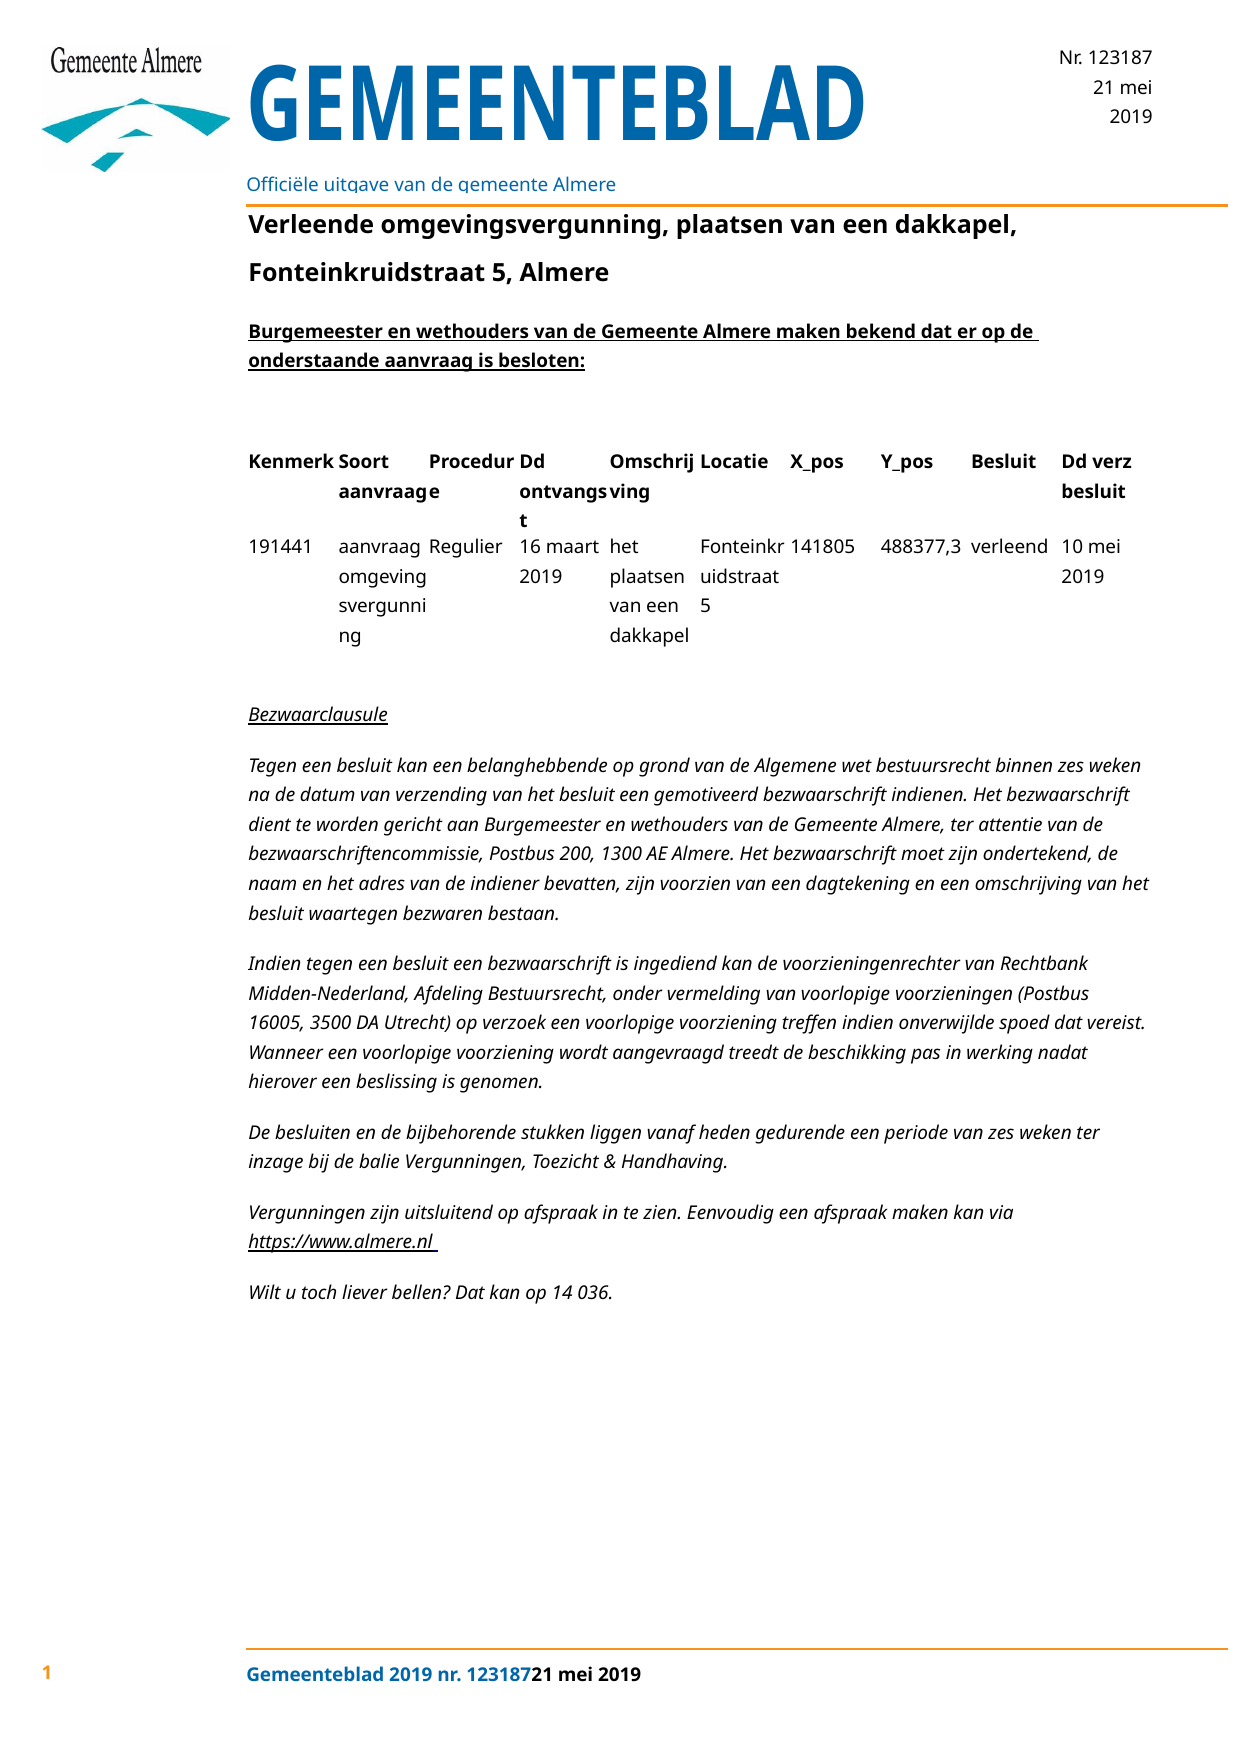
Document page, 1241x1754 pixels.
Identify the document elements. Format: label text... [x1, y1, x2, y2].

table_cell 191441 [248, 533, 338, 648]
text Indien tegen een besluit een bezwaarschrift is ingediend kan de voorzieningenrechter van Rechtbank Midden-Nederland, Afdeling Bestuursrecht, onder vermelding van voorlopige voorzieningen (Postbus 16005, 3500 DA Utrecht) op verzoek een voorlopige voorziening treffen indien onverwijlde spoed dat vereist. Wanneer een voorlopige voorziening wordt aangevraagd treedt de beschikking pas in werking nadat hierover een beslissing is genomen. [248, 950, 1152, 1094]
table_cell 16 maart 2019 [519, 533, 609, 648]
text De besluiten en de bijbehorende stukken liggen vanaf heden gedurende een periode van zes weken ter inzage bij de balie Vergunningen, Toezicht & Handhaving. [248, 1119, 1152, 1174]
table_header Locatie [700, 449, 790, 533]
table_cell Regulier [429, 533, 519, 648]
table_cell Fonteinkruidstraat 5 [700, 533, 790, 648]
table_cell 488377,3 [881, 533, 971, 648]
text Wilt u toch liever bellen? Dat kan op 14 036. [248, 1279, 1152, 1305]
table_header Procedure [429, 449, 519, 533]
text Burgemeester en wethouders van de Gemeente Almere maken bekend dat er op de onderstaande aanvraag is besloten: [248, 318, 1152, 373]
table_cell 10 mei 2019 [1061, 533, 1152, 648]
table_cell verleend [971, 533, 1061, 648]
table_header Y_pos [881, 449, 971, 533]
table_header Besluit [971, 449, 1061, 533]
table_header Dd verz besluit [1061, 449, 1152, 533]
table_header Soort aanvraag [338, 449, 429, 533]
text Tegen een besluit kan een belanghebbende op grond van de Algemene wet bestuursrecht binnen zes weken na de datum van verzending van het besluit een gemotiveerd bezwaarschrift indienen. Het bezwaarschrift dient te worden gericht aan Burgemeester en wethouders van de Gemeente Almere, ter attentie van de bezwaarschriftencommissie, Postbus 200, 1300 AE Almere. Het bezwaarschrift moet zijn ondertekend, de naam en het adres van de indiener bevatten, zijn voorzien van een dagtekening en een omschrijving van het besluit waartegen bezwaren bestaan. [248, 752, 1152, 926]
text Bezwaarclausule [248, 701, 1152, 727]
picture [41, 47, 231, 172]
table_header Dd ontvangst [519, 449, 609, 533]
text Vergunningen zijn uitsluitend op afspraak in te zien. Eenvoudig een afspraak maken kan via https://www.almere.nl [248, 1199, 1152, 1254]
table_header Kenmerk [248, 449, 338, 533]
table_header Omschrijving [609, 449, 700, 533]
text Verleende omgevingsvergunning, plaatsen van een dakkapel, Fonteinkruidstraat 5, Almere [248, 207, 1152, 288]
table_cell aanvraag omgevingsvergunning [338, 533, 429, 648]
table_cell 141805 [790, 533, 881, 648]
table_header X_pos [790, 449, 881, 533]
table_cell het plaatsen van een dakkapel [609, 533, 700, 648]
